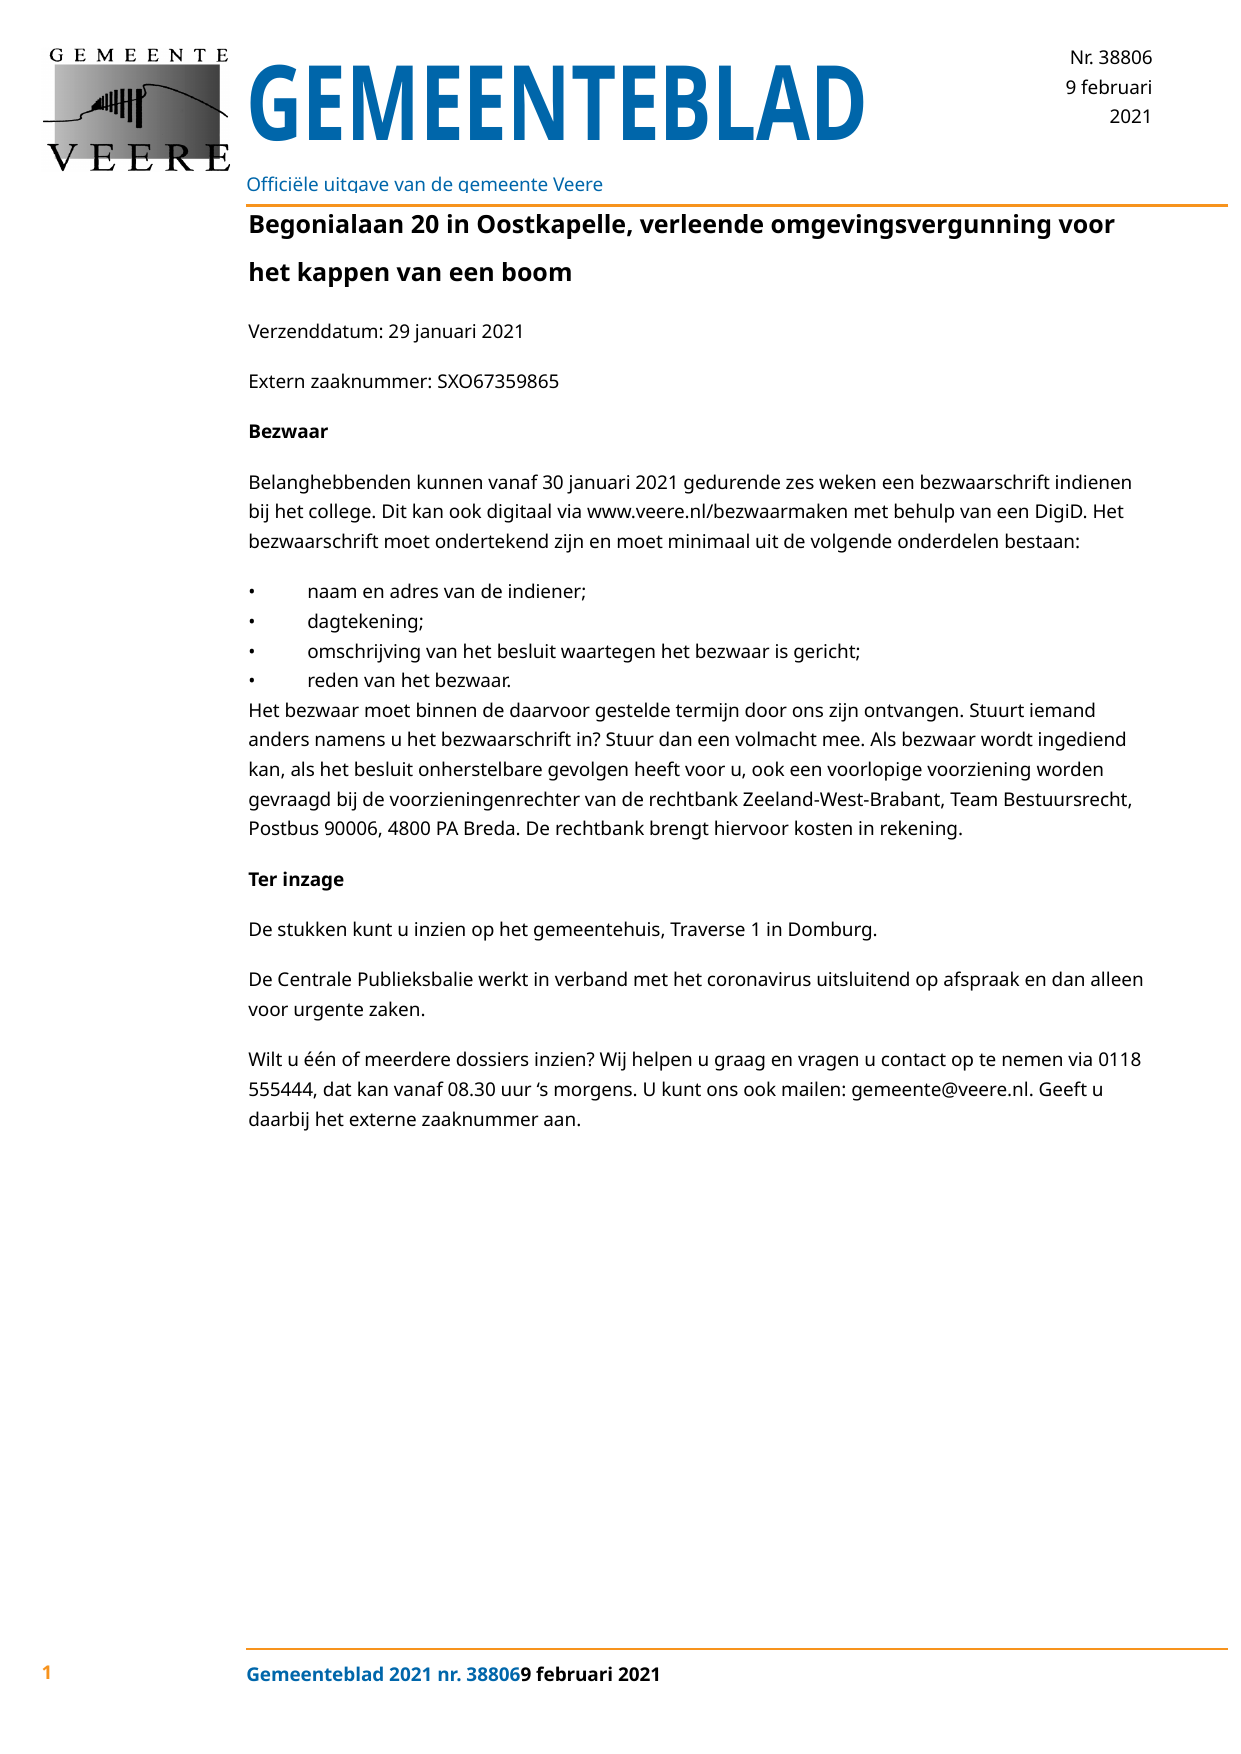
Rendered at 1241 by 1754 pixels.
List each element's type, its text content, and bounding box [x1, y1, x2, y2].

text Extern zaaknummer: SXO67359865 [248, 368, 1152, 394]
text De stukken kunt u inzien op het gemeentehuis, Traverse 1 in Domburg. [248, 916, 1152, 942]
text Het bezwaar moet binnen de daarvoor gestelde termijn door ons zijn ontvangen. Stuurt iemand anders namens u het bezwaarschrift in? Stuur dan een volmacht mee. Als bezwaar wordt ingediend kan, als het besluit onherstelbare gevolgen heeft voor u, ook een voorlopige voorziening worden gevraagd bij de voorzieningenrechter van de rechtbank Zeeland-West-Brabant, Team Bestuursrecht, Postbus 90006, 4800 PA Breda. De rechtbank brengt hiervoor kosten in rekening. [248, 697, 1152, 841]
list naam en adres van de indiener; [248, 579, 1152, 604]
text Begonialaan 20 in Oostkapelle, verleende omgevingsvergunning voor het kappen van een boom [248, 207, 1152, 288]
list dagtekening; [248, 608, 1152, 634]
list reden van het bezwaar. [248, 667, 1152, 693]
text Verzenddatum: 29 januari 2021 [248, 318, 1152, 344]
list omschrijving van het besluit waartegen het bezwaar is gericht; [248, 638, 1152, 664]
text Wilt u één of meerdere dossiers inzien? Wij helpen u graag en vragen u contact op te nemen via 0118 555444, dat kan vanaf 08.30 uur ‘s morgens. U kunt ons ook mailen: gemeente@veere.nl. Geeft u daarbij het externe zaaknummer aan. [248, 1047, 1152, 1132]
text Belanghebbenden kunnen vanaf 30 januari 2021 gedurende zes weken een bezwaarschrift indienen bij het college. Dit kan ook digitaal via www.veere.nl/bezwaarmaken met behulp van een DigiD. Het bezwaarschrift moet ondertekend zijn en moet minimaal uit de volgende onderdelen bestaan: [248, 469, 1152, 554]
text Ter inzage [248, 866, 1152, 892]
text De Centrale Publieksbalie werkt in verband met het coronavirus uitsluitend op afspraak en dan alleen voor urgente zaken. [248, 967, 1152, 1022]
picture [41, 47, 231, 172]
text Bezwaar [248, 419, 1152, 444]
